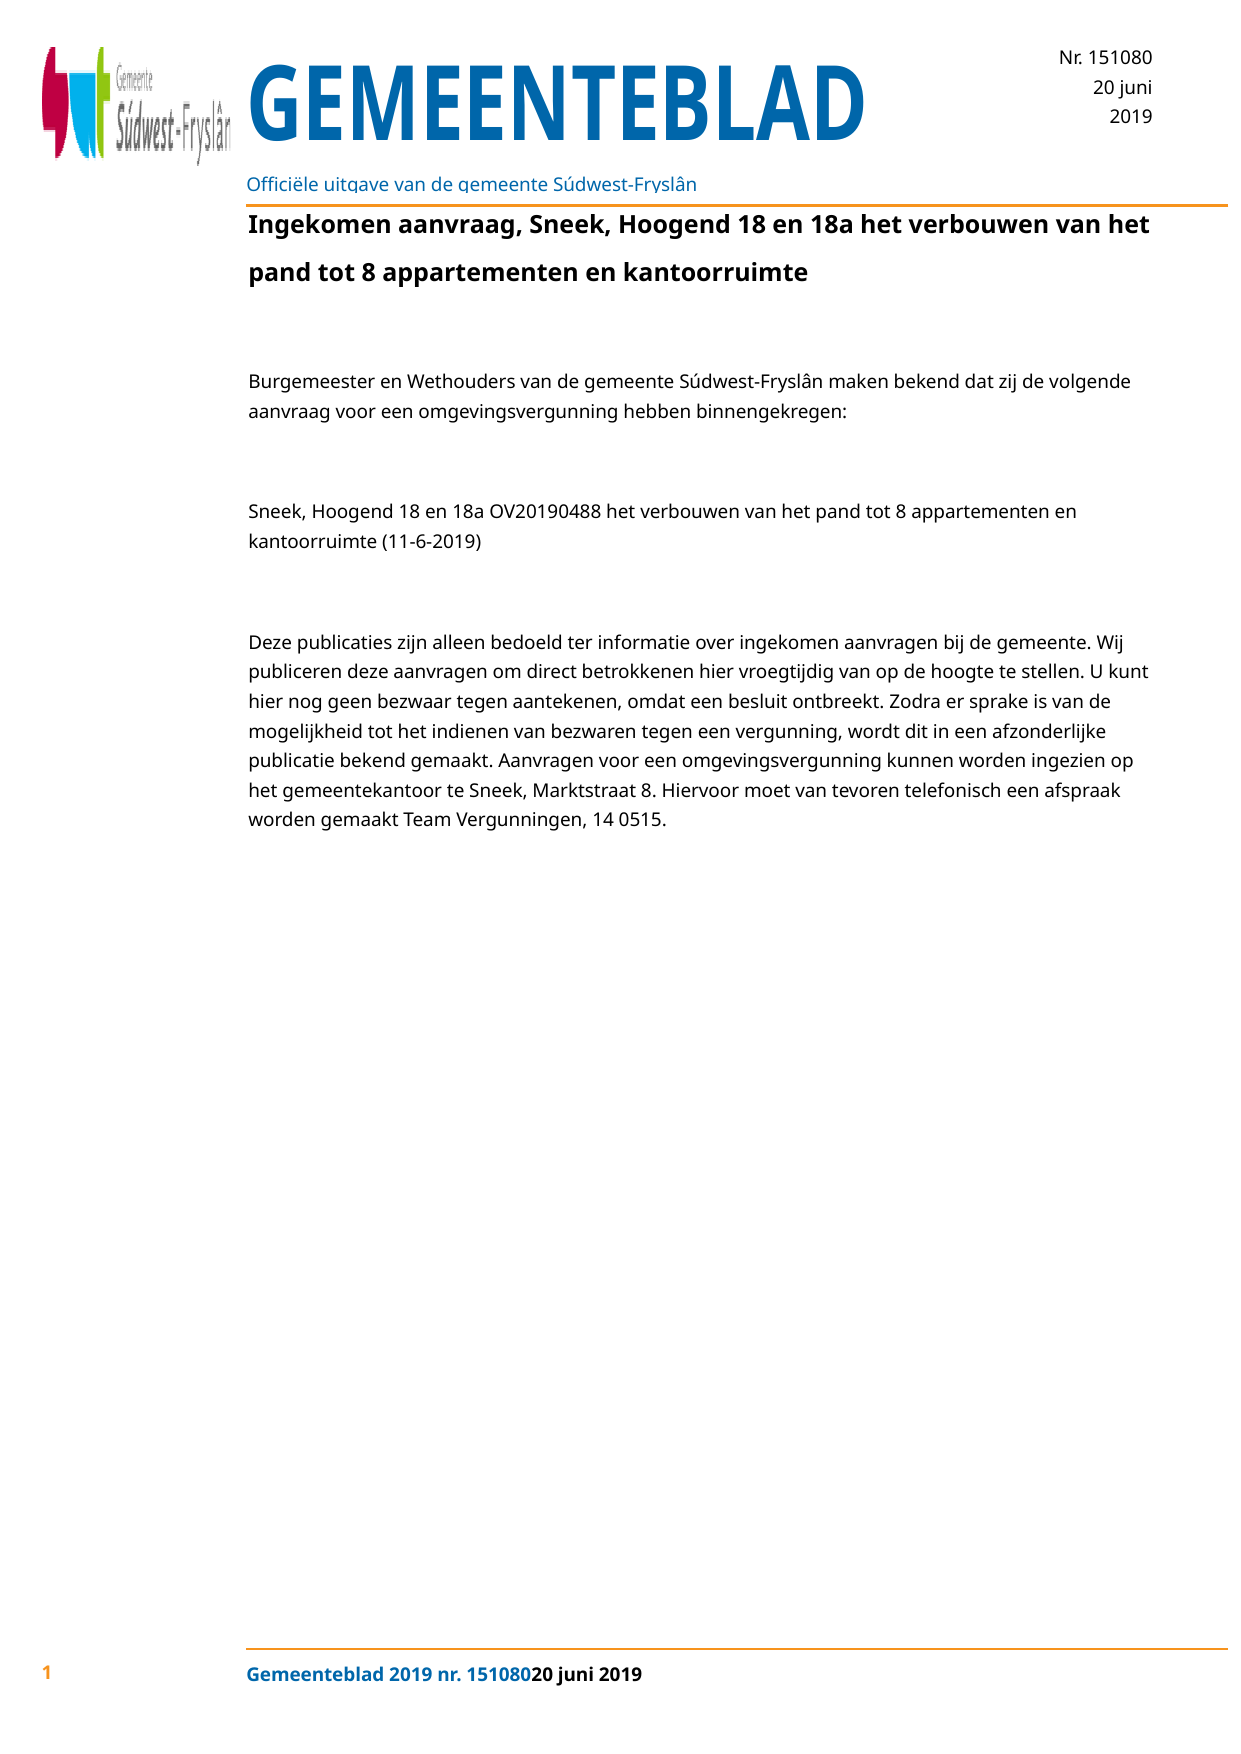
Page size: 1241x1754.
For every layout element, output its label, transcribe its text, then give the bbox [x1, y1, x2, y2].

text Ingekomen aanvraag, Sneek, Hoogend 18 en 18a het verbouwen van het pand tot 8 appartementen en kantoorruimte [248, 207, 1152, 288]
text Sneek, Hoogend 18 en 18a OV20190488 het verbouwen van het pand tot 8 appartementen en kantoorruimte (11-6-2019) [248, 499, 1152, 554]
text Burgemeester en Wethouders van de gemeente Súdwest-Fryslân maken bekend dat zij de volgende aanvraag voor een omgevingsvergunning hebben binnengekregen: [248, 368, 1152, 424]
picture [41, 47, 231, 172]
text Deze publicaties zijn alleen bedoeld ter informatie over ingekomen aanvragen bij de gemeente. Wij publiceren deze aanvragen om direct betrokkenen hier vroegtijdig van op de hoogte te stellen. U kunt hier nog geen bezwaar tegen aantekenen, omdat een besluit ontbreekt. Zodra er sprake is van de mogelijkheid tot het indienen van bezwaren tegen een vergunning, wordt dit in een afzonderlijke publicatie bekend gemaakt. Aanvragen voor een omgevingsvergunning kunnen worden ingezien op het gemeentekantoor te Sneek, Marktstraat 8. Hiervoor moet van tevoren telefonisch een afspraak worden gemaakt Team Vergunningen, 14 0515. [248, 629, 1152, 832]
